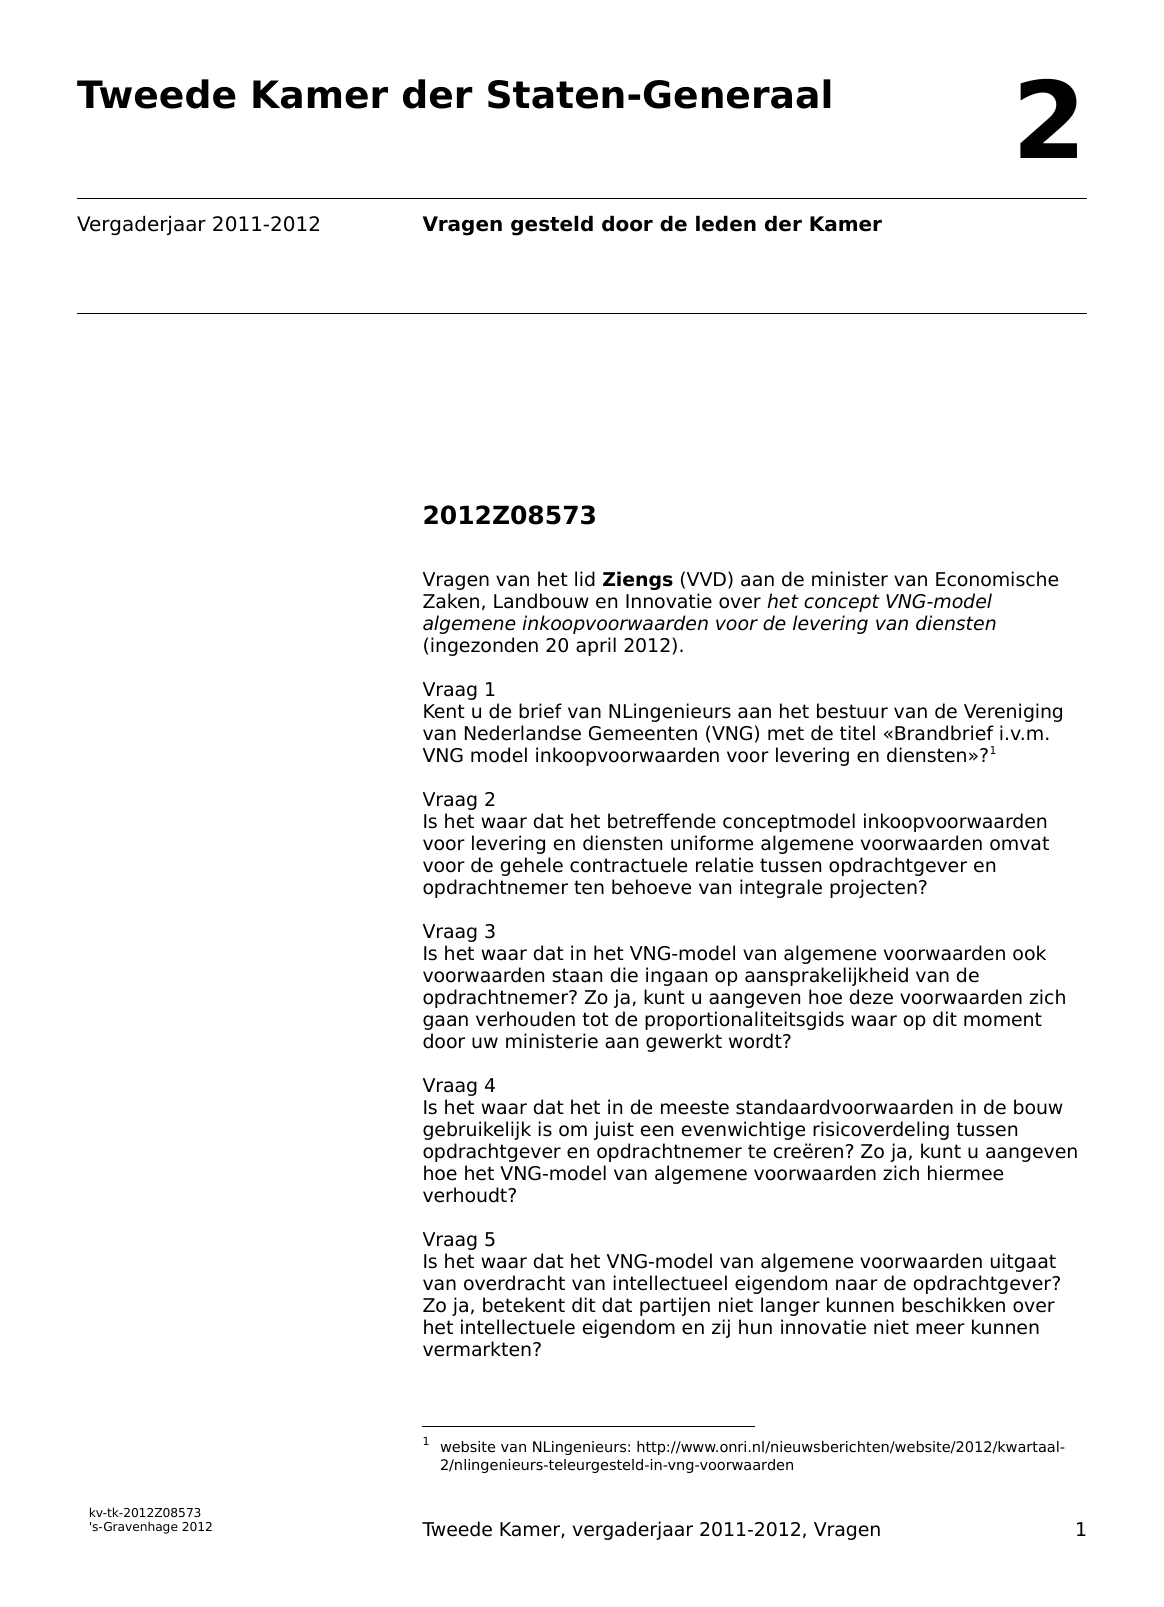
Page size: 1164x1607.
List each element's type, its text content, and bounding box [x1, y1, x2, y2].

text Vraag 3 [422, 921, 1087, 943]
table_header 2 [886, 59, 1087, 198]
table_cell Vragen gesteld door de leden der Kamer [422, 199, 1087, 313]
text Is het waar dat in het VNG-model van algemene voorwaarden ook voorwaarden staan die ingaan op aansprakelijkheid van de opdrachtnemer? Zo ja, kunt u aangeven hoe deze voorwaarden zich gaan verhouden tot de proportionaliteitsgids waar op dit moment door uw ministerie aan gewerkt wordt? [422, 943, 1087, 1053]
text Is het waar dat het VNG-model van algemene voorwaarden uitgaat van overdracht van intellectueel eigendom naar de opdrachtgever? Zo ja, betekent dit dat partijen niet langer kunnen beschikken over het intellectuele eigendom en zij hun innovatie niet meer kunnen vermarkten? [422, 1251, 1087, 1361]
table_cell Vergaderjaar 2011-2012 [77, 199, 422, 313]
text Vraag 1 [422, 679, 1087, 701]
table_header Tweede Kamer der Staten-Generaal [77, 59, 886, 198]
text Is het waar dat het in de meeste standaardvoorwaarden in de bouw gebruikelijk is om juist een evenwichtige risicoverdeling tussen opdrachtgever en opdrachtnemer te creëren? Zo ja, kunt u aangeven hoe het VNG-model van algemene voorwaarden zich hiermee verhoudt? [422, 1097, 1087, 1207]
text website van NLingenieurs: http://www.onri.nl/nieuwsberichten/website/2012/kwartaal-2/nlingenieurs-teleurgesteld-in-vng-voorwaarden [422, 1435, 1087, 1474]
text Vraag 5 [422, 1229, 1087, 1251]
text Vraag 2 [422, 789, 1087, 811]
text 2012Z08573 [422, 501, 1087, 531]
text Kent u de brief van NLingenieurs aan het bestuur van de Vereniging van Nederlandse Gemeenten (VNG) met de titel «Brandbrief i.v.m. VNG model inkoopvoorwaarden voor levering en diensten»? [422, 701, 1087, 767]
text Vraag 4 [422, 1075, 1087, 1097]
text kv-tk-2012Z08573 [88, 1506, 323, 1520]
text 's-Gravenhage 2012 [88, 1520, 323, 1534]
text Vragen van het lid Ziengs (VVD) aan de minister van Economische Zaken, Landbouw en Innovatie over het concept VNG-model algemene inkoopvoorwaarden voor de levering van diensten (ingezonden 20 april 2012). [422, 569, 1087, 657]
text Is het waar dat het betreffende conceptmodel inkoopvoorwaarden voor levering en diensten uniforme algemene voorwaarden omvat voor de gehele contractuele relatie tussen opdrachtgever en opdrachtnemer ten behoeve van integrale projecten? [422, 811, 1087, 899]
